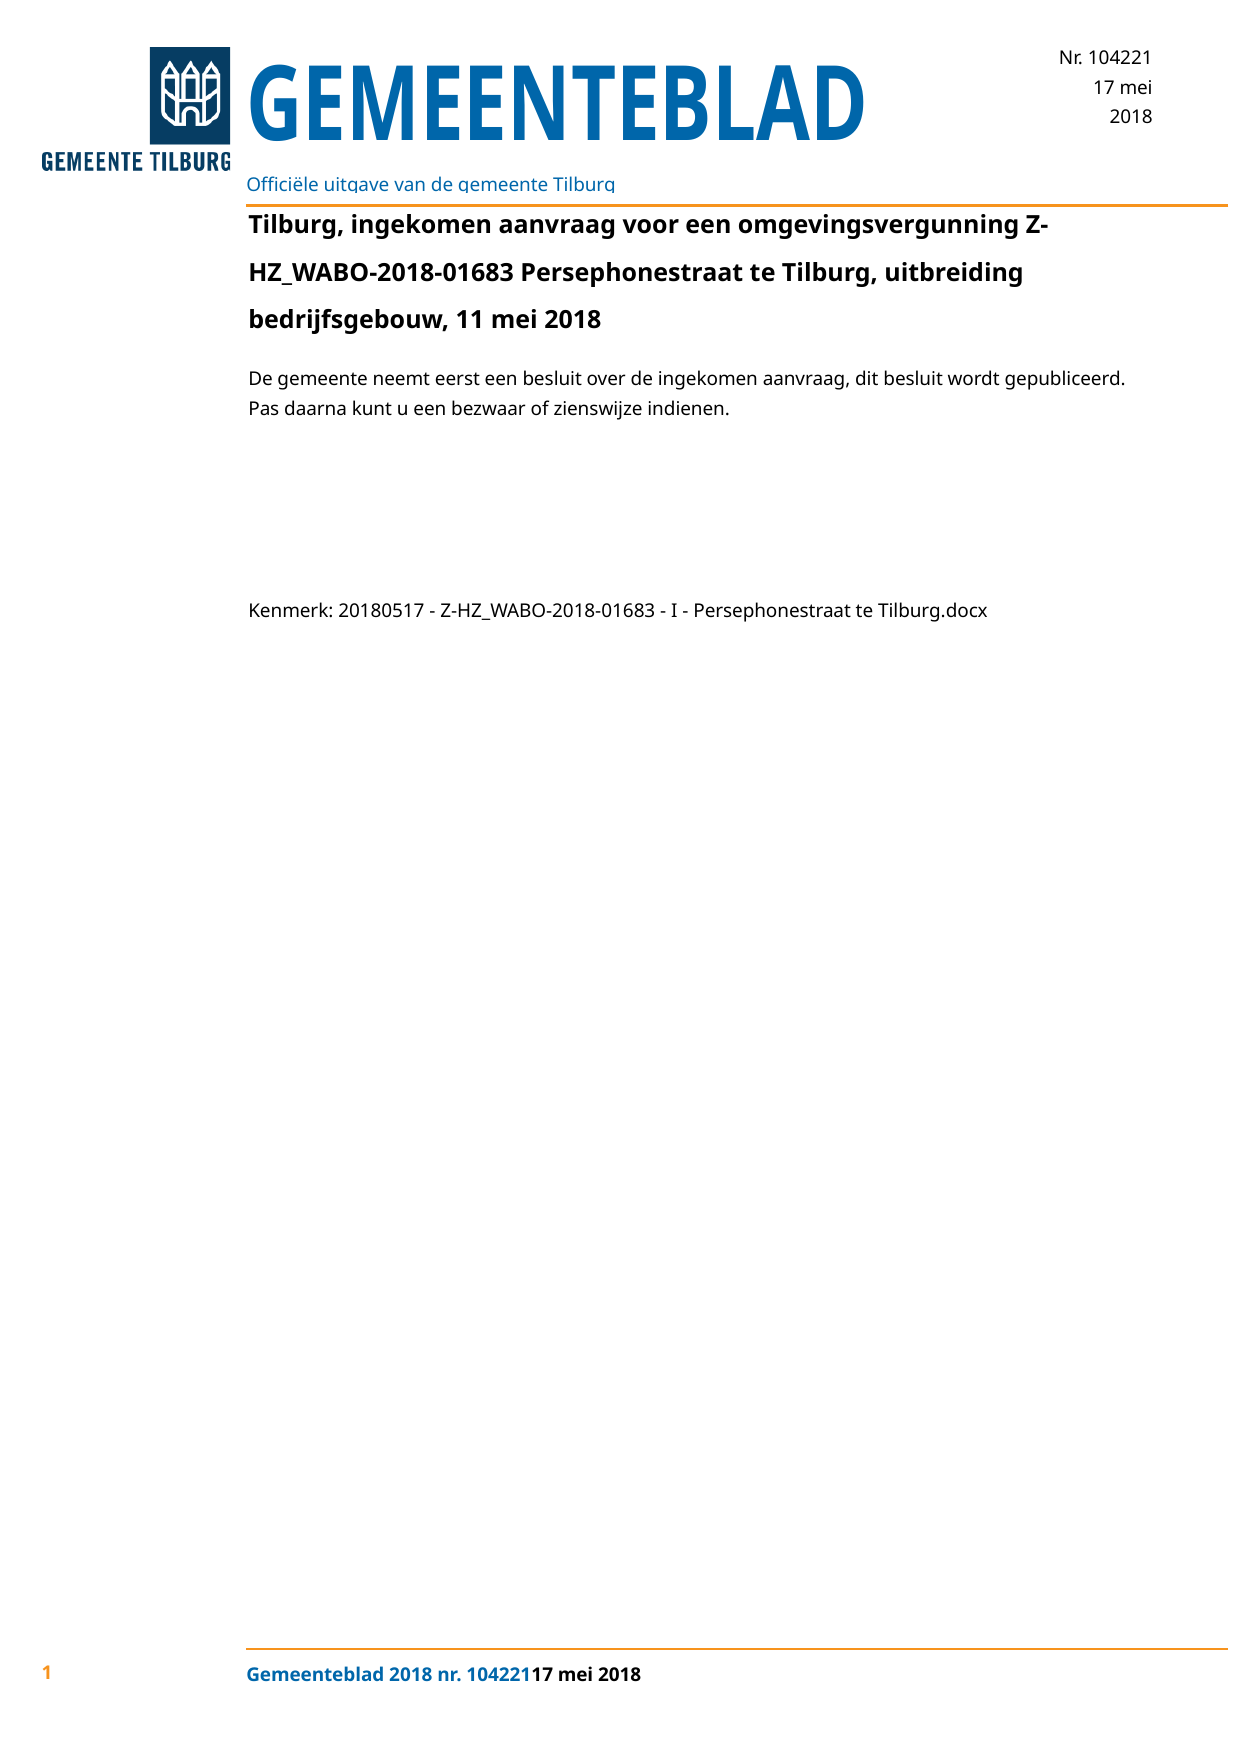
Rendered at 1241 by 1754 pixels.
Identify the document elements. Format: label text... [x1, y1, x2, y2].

text Tilburg, ingekomen aanvraag voor een omgevingsvergunning Z-HZ_WABO-2018-01683 Persephonestraat te Tilburg, uitbreiding bedrijfsgebouw, 11 mei 2018 [248, 207, 1152, 336]
text De gemeente neemt eerst een besluit over de ingekomen aanvraag, dit besluit wordt gepubliceerd. Pas daarna kunt u een bezwaar of zienswijze indienen. [248, 366, 1152, 421]
text Kenmerk: 20180517 - Z-HZ_WABO-2018-01683 - I - Persephonestraat te Tilburg.docx [248, 597, 1152, 622]
picture [41, 47, 231, 172]
